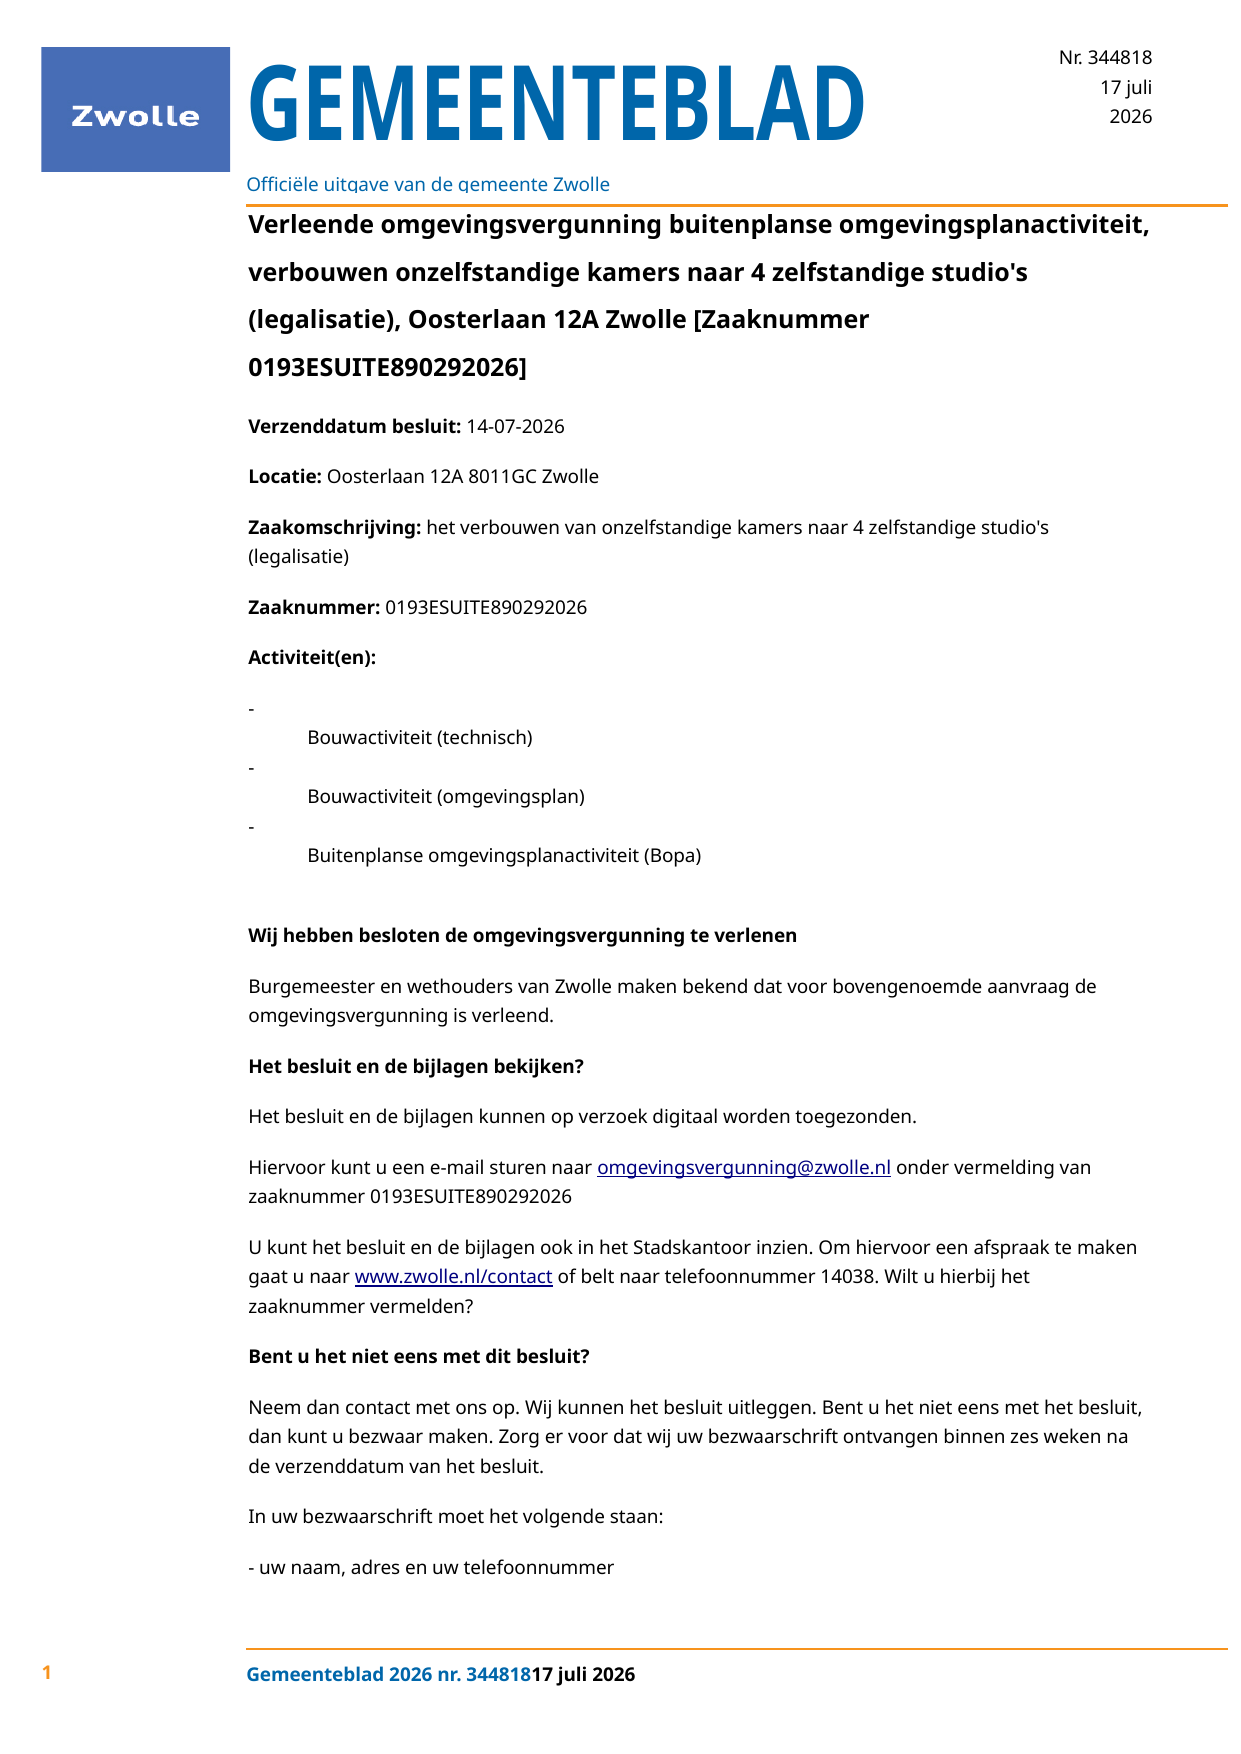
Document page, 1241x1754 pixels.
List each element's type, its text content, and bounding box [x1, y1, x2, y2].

text Burgemeester en wethouders van Zwolle maken bekend dat voor bovengenoemde aanvraag de omgevingsvergunning is verleend. [248, 973, 1152, 1028]
text Bent u het niet eens met dit besluit? [248, 1343, 1152, 1369]
text Activiteit(en): [248, 644, 1152, 670]
text Het besluit en de bijlagen bekijken? [248, 1053, 1152, 1079]
text Neem dan contact met ons op. Wij kunnen het besluit uitleggen. Bent u het niet eens met het besluit, dan kunt u bezwaar maken. Zorg er voor dat wij uw bezwaarschrift ontvangen binnen zes weken na de verzenddatum van het besluit. [248, 1394, 1152, 1479]
text Wij hebben besloten de omgevingsvergunning te verlenen [248, 923, 1152, 948]
text In uw bezwaarschrift moet het volgende staan: [248, 1503, 1152, 1529]
text - uw naam, adres en uw telefoonnummer [248, 1554, 1152, 1580]
text Verleende omgevingsvergunning buitenplanse omgevingsplanactiviteit, verbouwen onzelfstandige kamers naar 4 zelfstandige studio's (legalisatie), Oosterlaan 12A Zwolle [Zaaknummer 0193ESUITE890292026] [248, 207, 1152, 384]
list Bouwactiviteit (omgevingsplan) [248, 783, 1152, 809]
text Het besluit en de bijlagen kunnen op verzoek digitaal worden toegezonden. [248, 1103, 1152, 1129]
text Hiervoor kunt u een e-mail sturen naar omgevingsvergunning@zwolle.nl onder vermelding van zaaknummer 0193ESUITE890292026 [248, 1154, 1152, 1209]
text Locatie: Oosterlaan 12A 8011GC Zwolle [248, 463, 1152, 489]
picture [41, 47, 231, 172]
list Buitenplanse omgevingsplanactiviteit (Bopa) [248, 843, 1152, 868]
text Zaakomschrijving: het verbouwen van onzelfstandige kamers naar 4 zelfstandige studio's (legalisatie) [248, 514, 1152, 569]
list Bouwactiviteit (technisch) [248, 724, 1152, 750]
text Zaaknummer: 0193ESUITE890292026 [248, 594, 1152, 620]
text Verzenddatum besluit: 14-07-2026 [248, 413, 1152, 439]
text U kunt het besluit en de bijlagen ook in het Stadskantoor inzien. Om hiervoor een afspraak te maken gaat u naar www.zwolle.nl/contact of belt naar telefoonnummer 14038. Wilt u hierbij het zaaknummer vermelden? [248, 1234, 1152, 1319]
